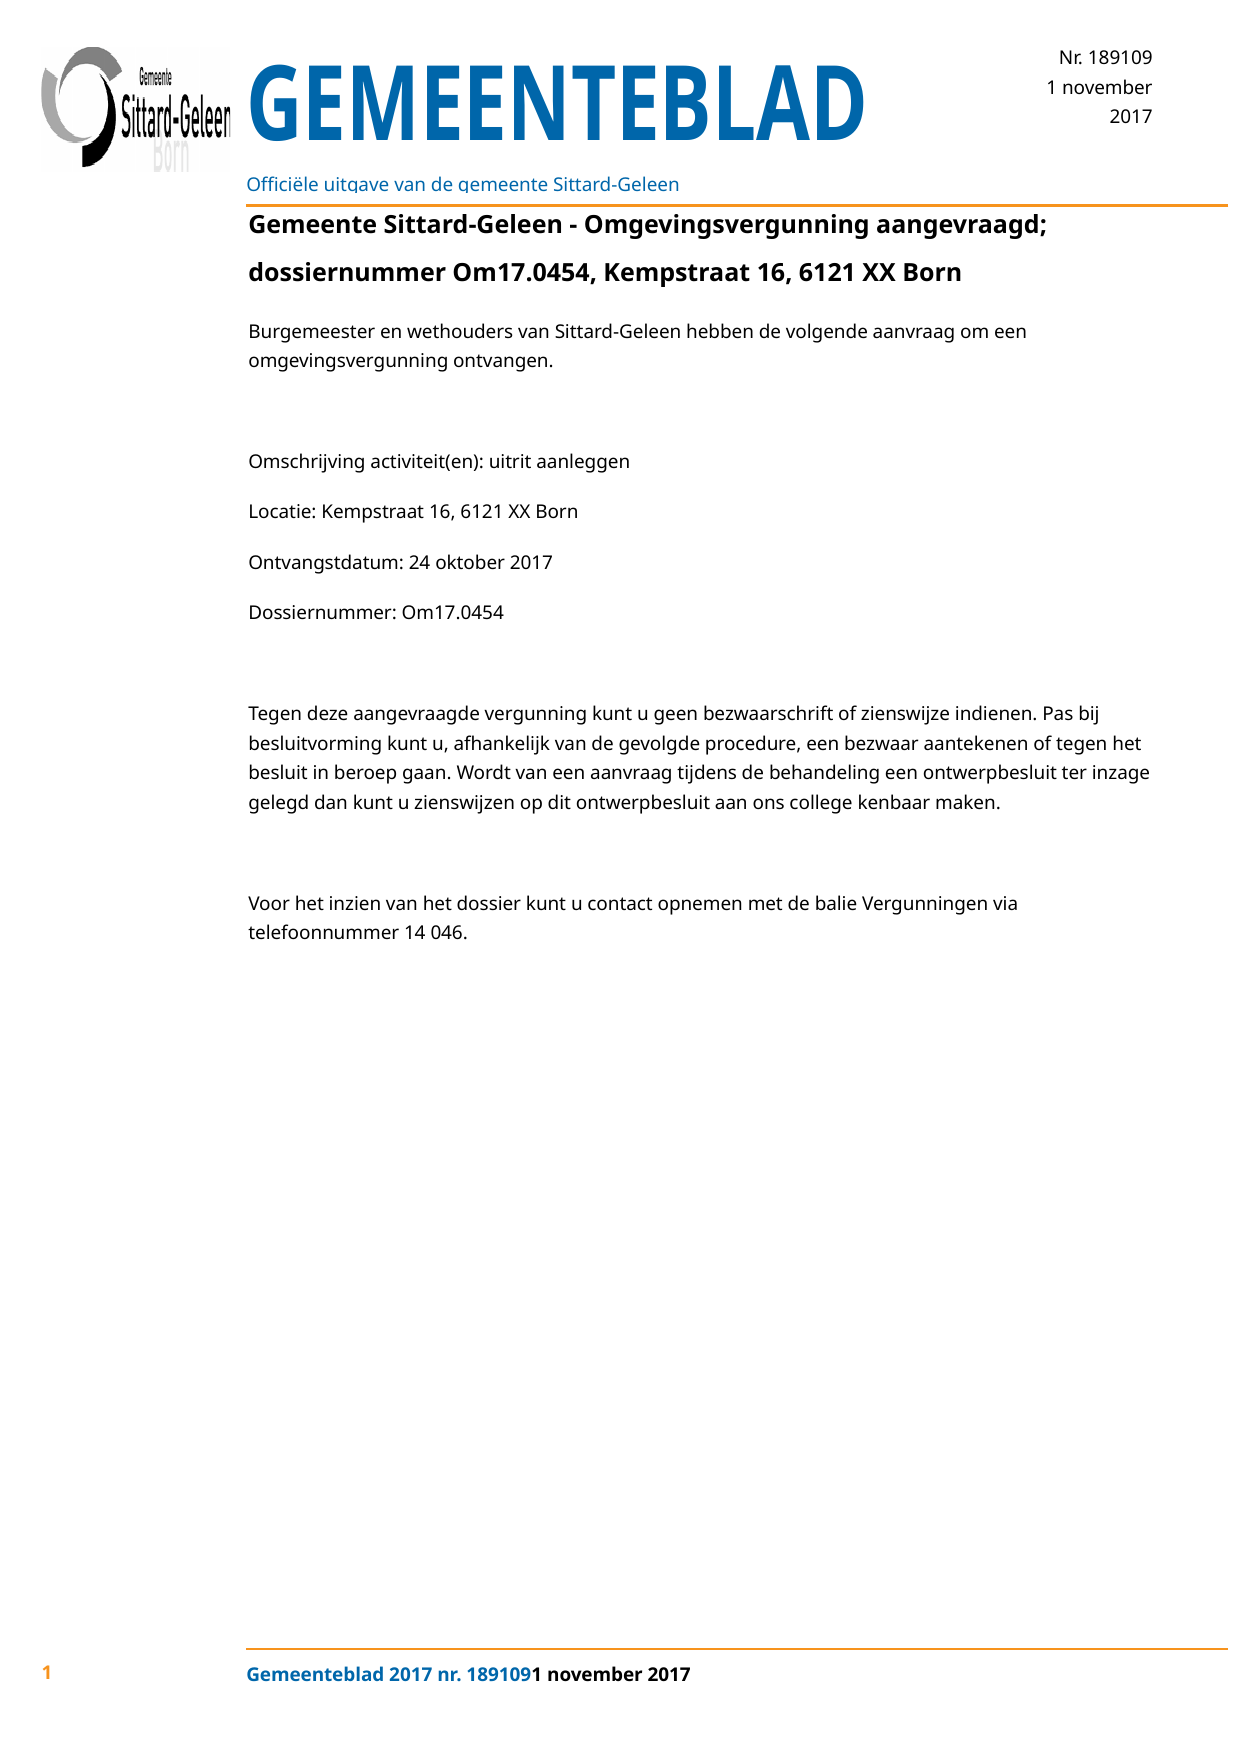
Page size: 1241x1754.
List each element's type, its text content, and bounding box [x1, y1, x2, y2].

text Ontvangstdatum: 24 oktober 2017 [248, 549, 1152, 575]
text Gemeente Sittard-Geleen - Omgevingsvergunning aangevraagd; dossiernummer Om17.0454, Kempstraat 16, 6121 XX Born [248, 207, 1152, 288]
text Tegen deze aangevraagde vergunning kunt u geen bezwaarschrift of zienswijze indienen. Pas bij besluitvorming kunt u, afhankelijk van de gevolgde procedure, een bezwaar aantekenen of tegen het besluit in beroep gaan. Wordt van een aanvraag tijdens de behandeling een ontwerpbesluit ter inzage gelegd dan kunt u zienswijzen op dit ontwerpbesluit aan ons college kenbaar maken. [248, 700, 1152, 815]
picture [41, 47, 231, 172]
text Omschrijving activiteit(en): uitrit aanleggen [248, 448, 1152, 474]
text Burgemeester en wethouders van Sittard-Geleen hebben de volgende aanvraag om een omgevingsvergunning ontvangen. [248, 318, 1152, 373]
text Locatie: Kempstraat 16, 6121 XX Born [248, 499, 1152, 524]
text Voor het inzien van het dossier kunt u contact opnemen met de balie Vergunningen via telefoonnummer 14 046. [248, 890, 1152, 945]
text Dossiernummer: Om17.0454 [248, 599, 1152, 625]
